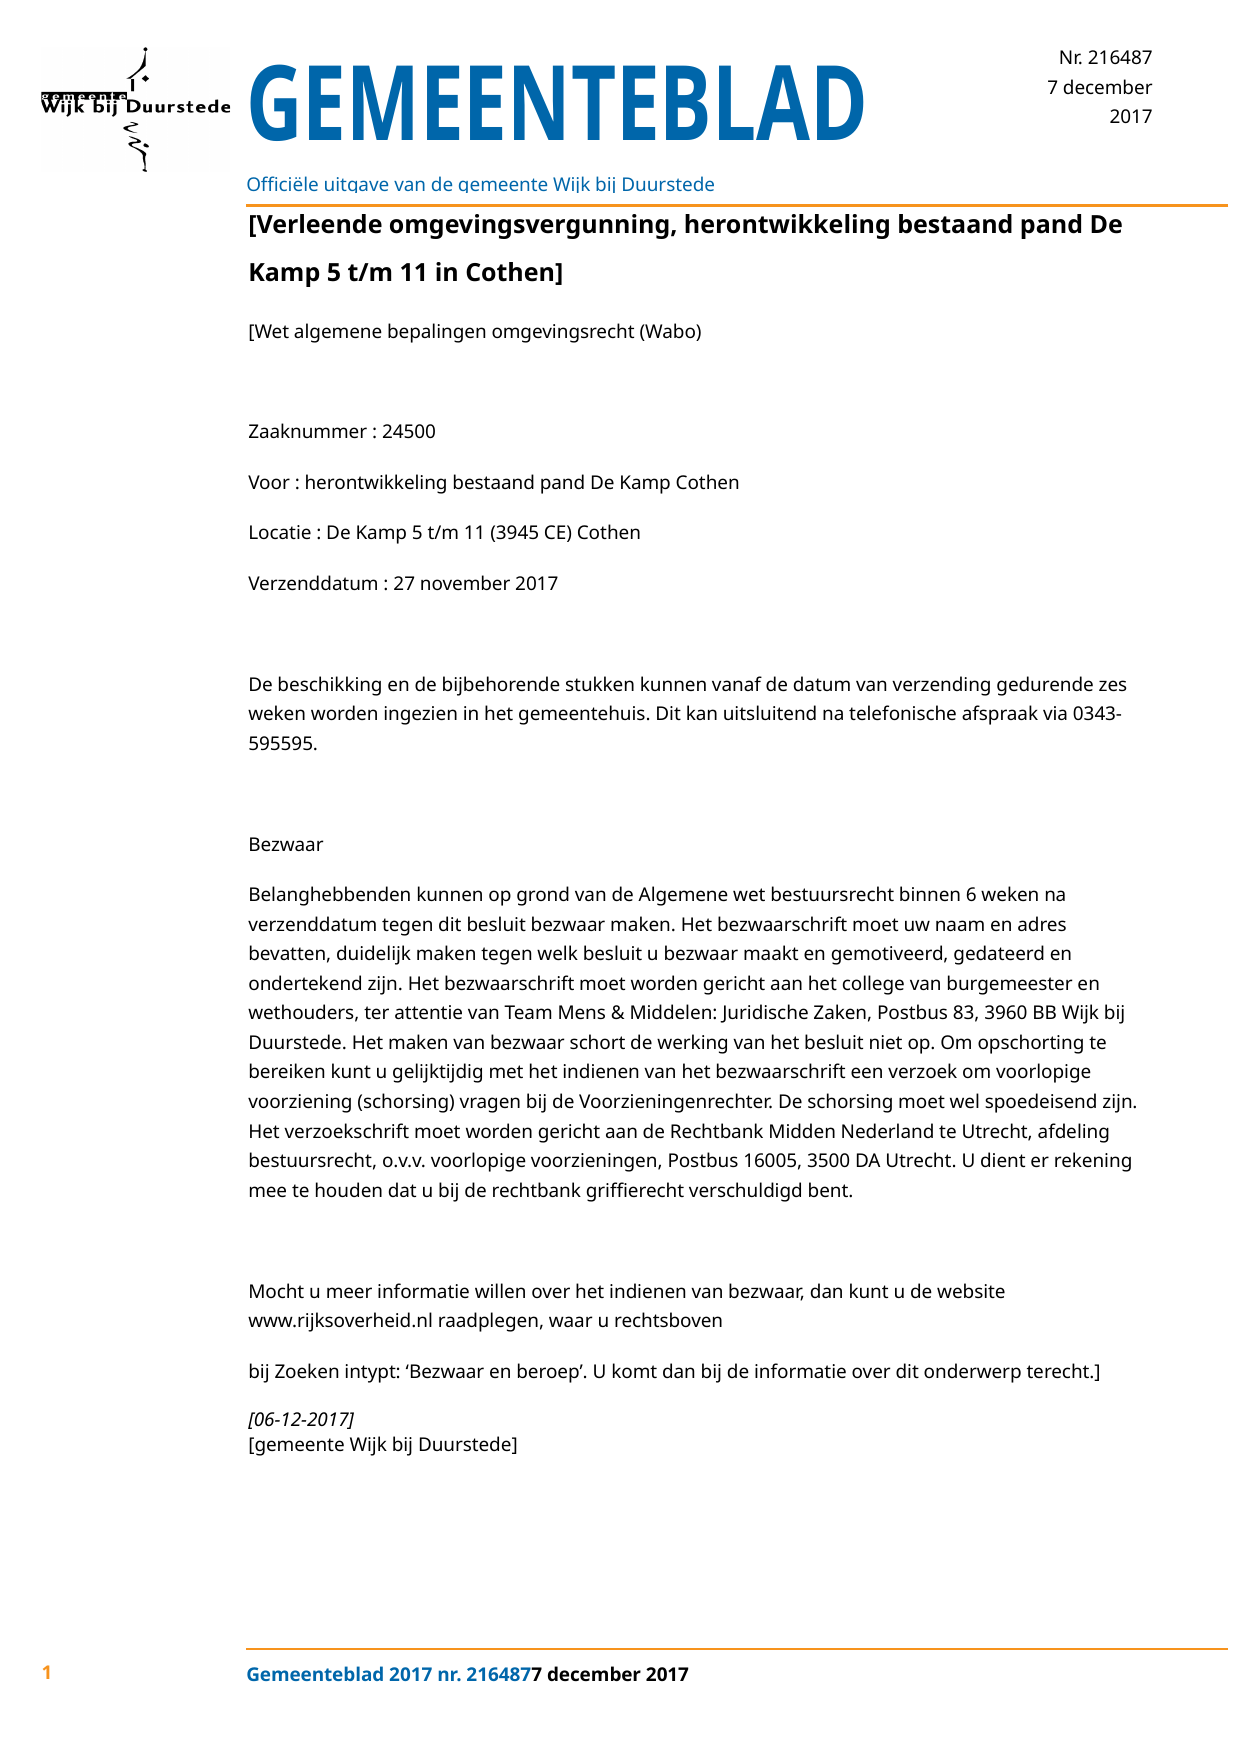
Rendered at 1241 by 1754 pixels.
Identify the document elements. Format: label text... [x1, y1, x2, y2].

picture [41, 47, 231, 172]
text Belanghebbenden kunnen op grond van de Algemene wet bestuursrecht binnen 6 weken na verzenddatum tegen dit besluit bezwaar maken. Het bezwaarschrift moet uw naam en adres bevatten, duidelijk maken tegen welk besluit u bezwaar maakt en gemotiveerd, gedateerd en ondertekend zijn. Het bezwaarschrift moet worden gericht aan het college van burgemeester en wethouders, ter attentie van Team Mens & Middelen: Juridische Zaken, Postbus 83, 3960 BB Wijk bij Duurstede. Het maken van bezwaar schort de werking van het besluit niet op. Om opschorting te bereiken kunt u gelijktijdig met het indienen van het bezwaarschrift een verzoek om voorlopige voorziening (schorsing) vragen bij de Voorzieningenrechter. De schorsing moet wel spoedeisend zijn. Het verzoekschrift moet worden gericht aan de Rechtbank Midden Nederland te Utrecht, afdeling bestuursrecht, o.v.v. voorlopige voorzieningen, Postbus 16005, 3500 DA Utrecht. U dient er rekening mee te houden dat u bij de rechtbank griffierecht verschuldigd bent. [248, 881, 1152, 1203]
text Bezwaar [248, 831, 1152, 857]
text Zaaknummer : 24500 [248, 419, 1152, 444]
text [06-12-2017] [248, 1406, 1152, 1431]
text Locatie : De Kamp 5 t/m 11 (3945 CE) Cothen [248, 519, 1152, 545]
text De beschikking en de bijbehorende stukken kunnen vanaf de datum van verzending gedurende zes weken worden ingezien in het gemeentehuis. Dit kan uitsluitend na telefonische afspraak via 0343-595595. [248, 671, 1152, 756]
text [Wet algemene bepalingen omgevingsrecht (Wabo) [248, 318, 1152, 344]
text [gemeente Wijk bij Duurstede] [248, 1431, 1152, 1457]
text Verzenddatum : 27 november 2017 [248, 570, 1152, 596]
text Voor : herontwikkeling bestaand pand De Kamp Cothen [248, 469, 1152, 495]
text bij Zoeken intypt: ‘Bezwaar en beroep’. U komt dan bij de informatie over dit onderwerp terecht.] [248, 1358, 1152, 1384]
text Mocht u meer informatie willen over het indienen van bezwaar, dan kunt u de website www.rijksoverheid.nl raadplegen, waar u rechtsboven [248, 1278, 1152, 1333]
text [Verleende omgevingsvergunning, herontwikkeling bestaand pand De Kamp 5 t/m 11 in Cothen] [248, 207, 1152, 288]
